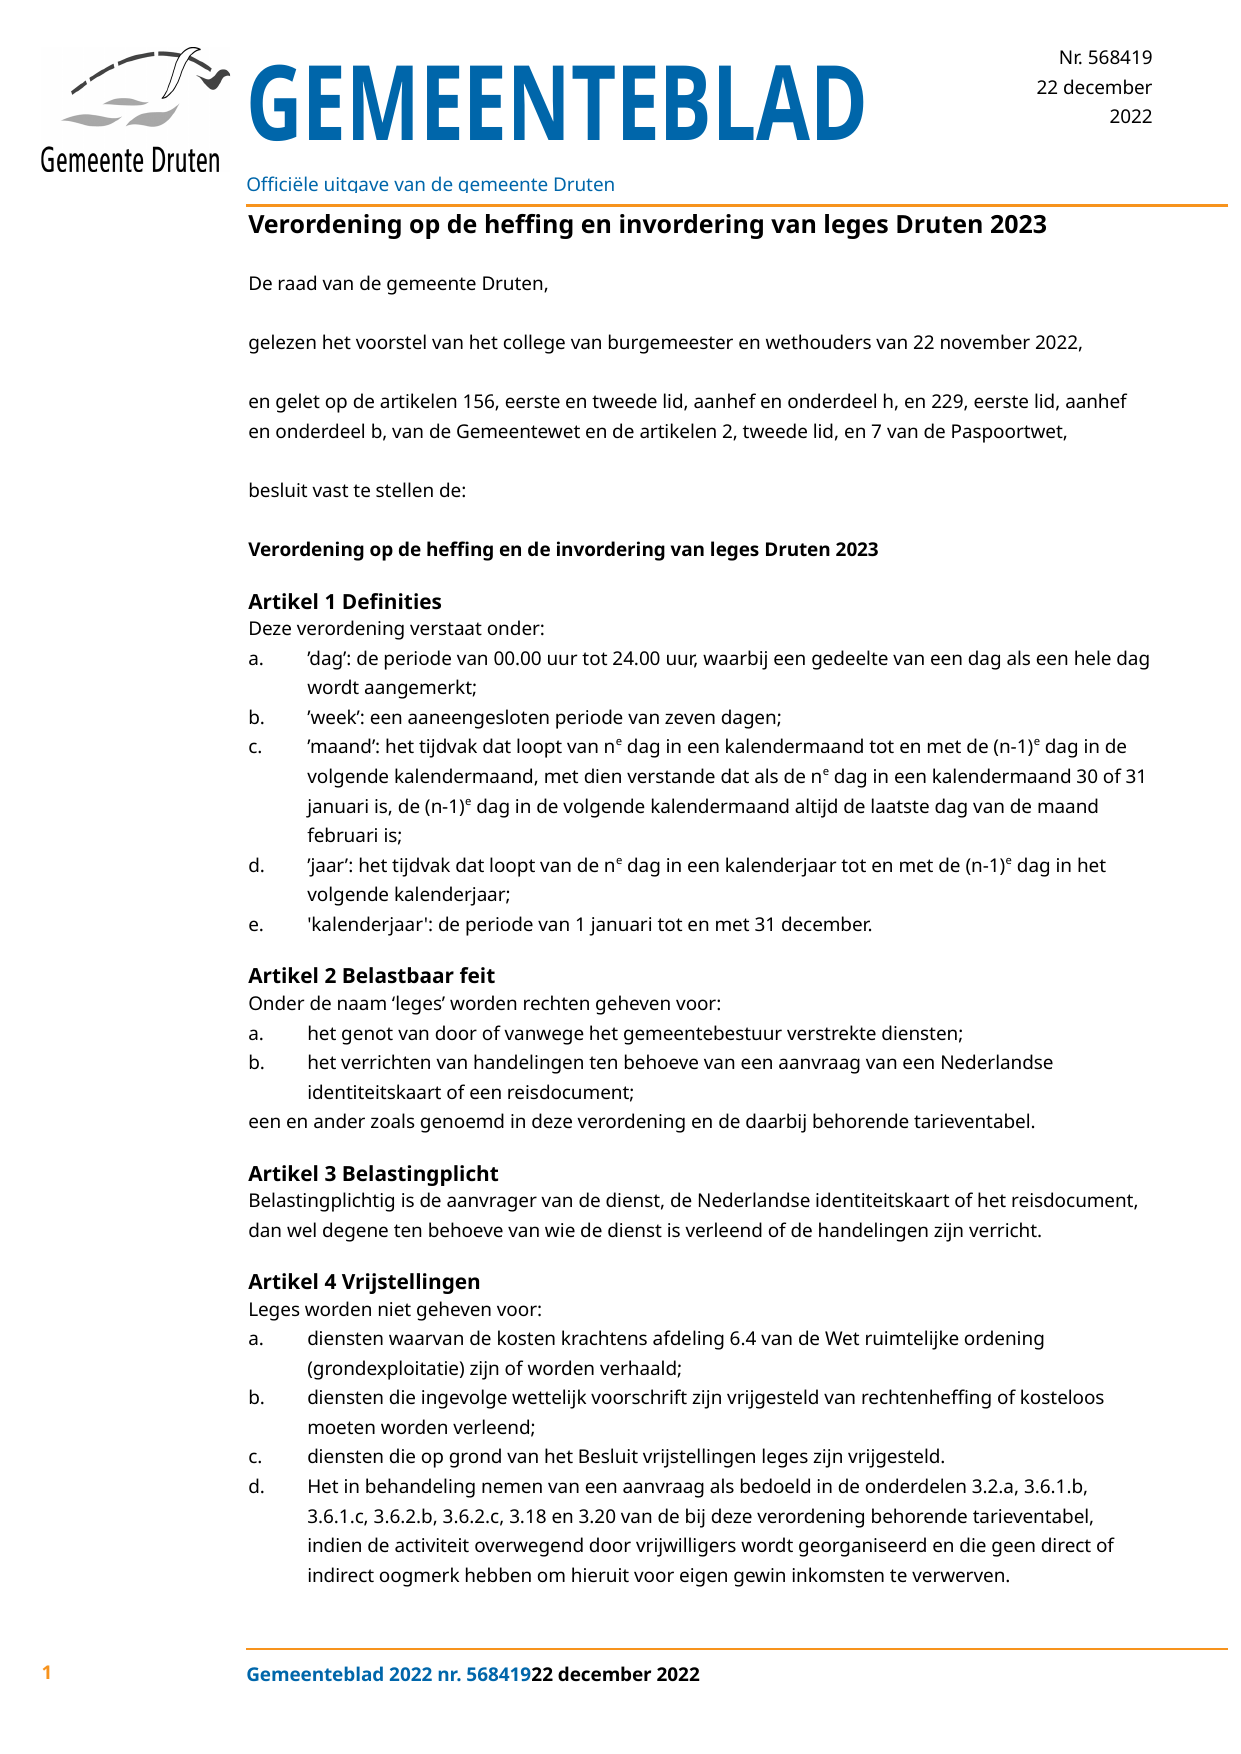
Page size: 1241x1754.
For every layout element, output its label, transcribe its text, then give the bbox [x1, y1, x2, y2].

list Het in behandeling nemen van een aanvraag als bedoeld in de onderdelen 3.2.a, 3.6.1.b, 3.6.1.c, 3.6.2.b, 3.6.2.c, 3.18 en 3.20 van de bij deze verordening behorende tarieventabel, indien de activiteit overwegend door vrijwilligers wordt georganiseerd en die geen direct of indirect oogmerk hebben om hieruit voor eigen gewin inkomsten te verwerven. [248, 1473, 1152, 1588]
list het genot van door of vanwege het gemeentebestuur verstrekte diensten; [248, 1020, 1152, 1045]
list diensten waarvan de kosten krachtens afdeling 6.4 van de Wet ruimtelijke ordening (grondexploitatie) zijn of worden verhaald; [248, 1325, 1152, 1381]
list ’dag’: de periode van 00.00 uur tot 24.00 uur, waarbij een gedeelte van een dag als een hele dag wordt aangemerkt; [248, 645, 1152, 700]
list 'kalenderjaar': de periode van 1 januari tot en met 31 december. [248, 911, 1152, 937]
text Artikel 1 Definities [248, 587, 1152, 615]
text Deze verordening verstaat onder: [248, 615, 1152, 641]
list ’week’: een aaneengesloten periode van zeven dagen; [248, 704, 1152, 730]
list diensten die op grond van het Besluit vrijstellingen leges zijn vrijgesteld. [248, 1444, 1152, 1469]
list ’maand’: het tijdvak dat loopt van ne dag in een kalendermaand tot en met de (n-1)e dag in de volgende kalendermaand, met dien verstande dat als de ne dag in een kalendermaand 30 of 31 januari is, de (n-1)e dag in de volgende kalendermaand altijd de laatste dag van de maand februari is; [248, 734, 1152, 848]
text Artikel 4 Vrijstellingen [248, 1267, 1152, 1296]
text Artikel 2 Belastbaar feit [248, 962, 1152, 990]
text Artikel 3 Belastingplicht [248, 1159, 1152, 1187]
text Verordening op de heffing en de invordering van leges Druten 2023 [248, 537, 1152, 562]
text Belastingplichtig is de aanvrager van de dienst, de Nederlandse identiteitskaart of het reisdocument, dan wel degene ten behoeve van wie de dienst is verleend of de handelingen zijn verricht. [248, 1187, 1152, 1243]
list het verrichten van handelingen ten behoeve van een aanvraag van een Nederlandse identiteitskaart of een reisdocument; [248, 1049, 1152, 1104]
text gelezen het voorstel van het college van burgemeester en wethouders van 22 november 2022, [248, 329, 1152, 355]
text De raad van de gemeente Druten, [248, 270, 1152, 296]
text en gelet op de artikelen 156, eerste en tweede lid, aanhef en onderdeel h, en 229, eerste lid, aanhef en onderdeel b, van de Gemeentewet en de artikelen 2, tweede lid, en 7 van de Paspoortwet, [248, 389, 1152, 444]
list diensten die ingevolge wettelijk voorschrift zijn vrijgesteld van rechtenheffing of kosteloos moeten worden verleend; [248, 1384, 1152, 1440]
text Verordening op de heffing en invordering van leges Druten 2023 [248, 207, 1152, 241]
text Leges worden niet geheven voor: [248, 1296, 1152, 1321]
text besluit vast te stellen de: [248, 477, 1152, 503]
list ’jaar’: het tijdvak dat loopt van de ne dag in een kalenderjaar tot en met de (n-1)e dag in het volgende kalenderjaar; [248, 852, 1152, 907]
text een en ander zoals genoemd in deze verordening en de daarbij behorende tarieventabel. [248, 1108, 1152, 1134]
text Onder de naam ‘leges’ worden rechten geheven voor: [248, 990, 1152, 1016]
picture [41, 47, 231, 172]
